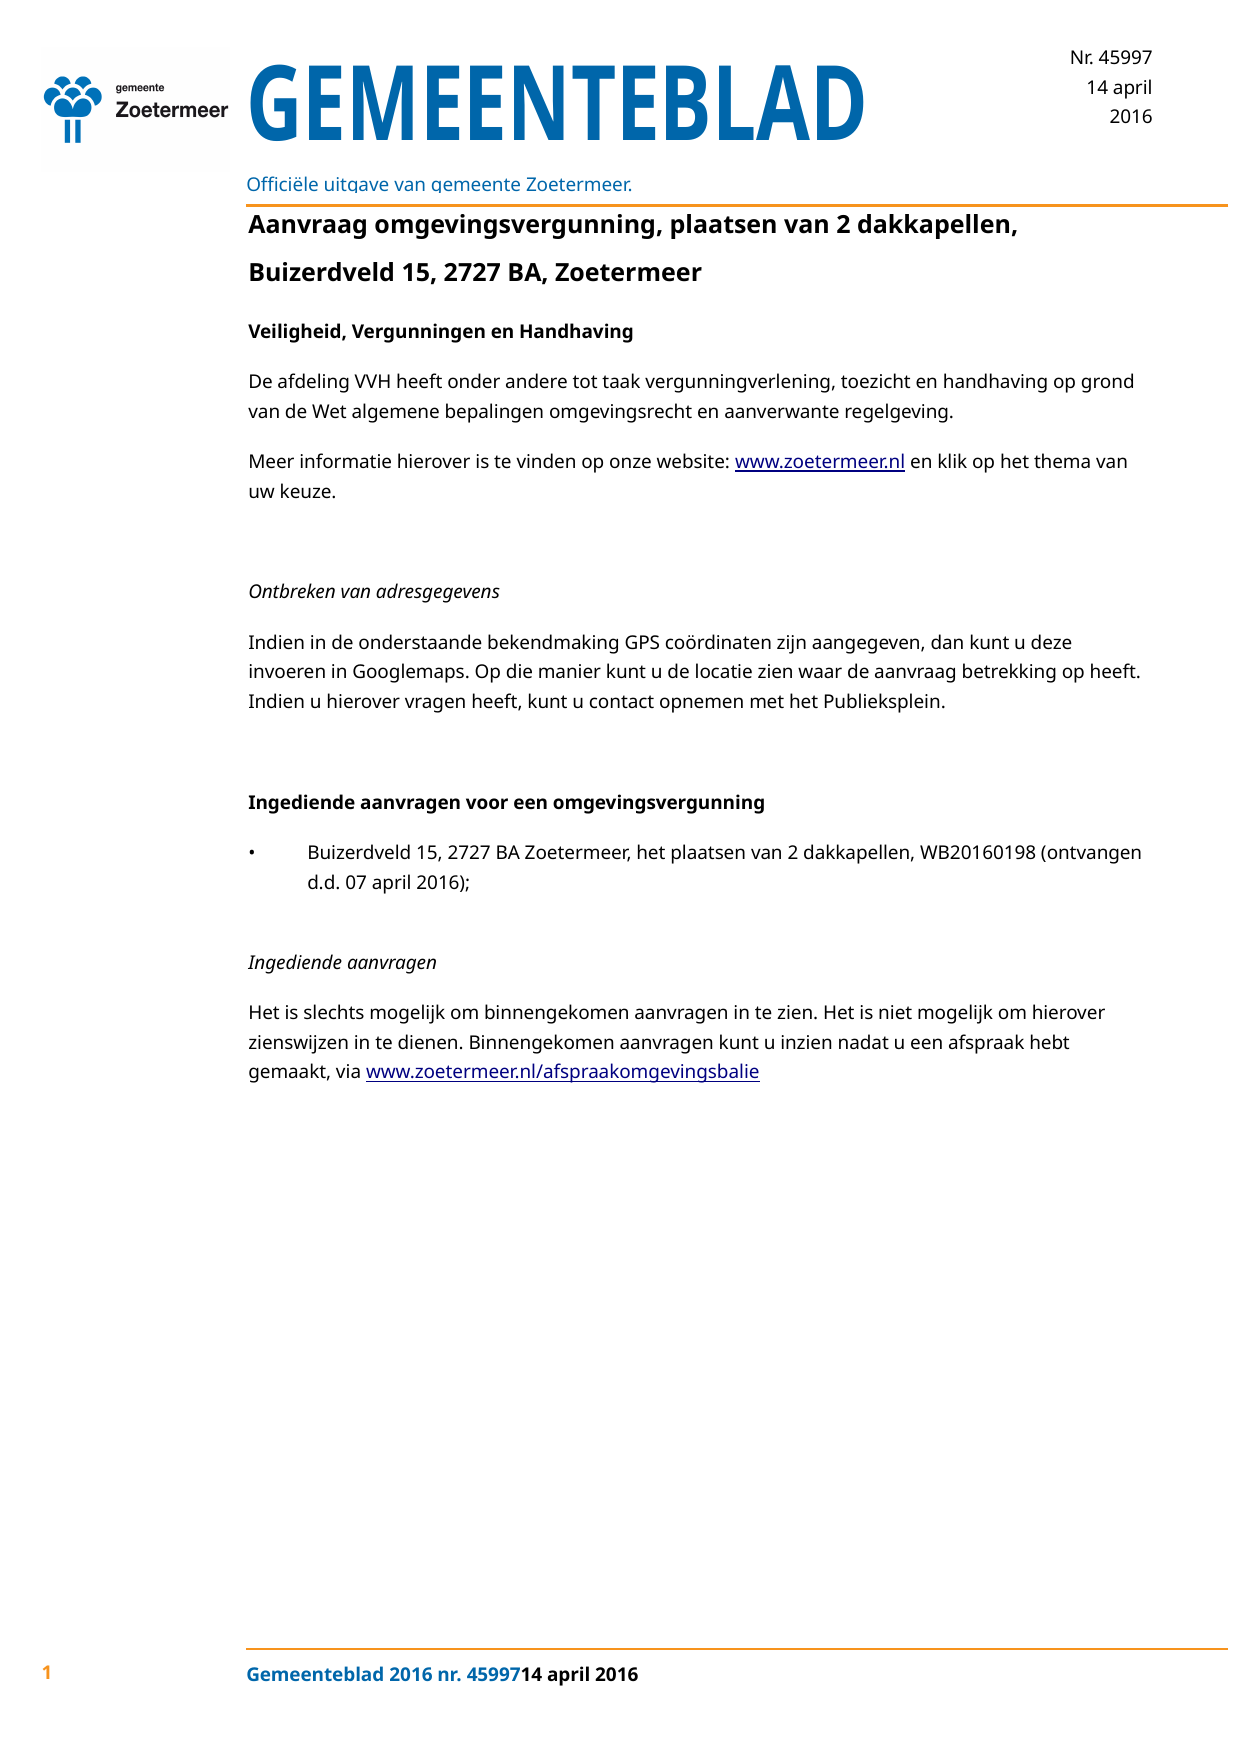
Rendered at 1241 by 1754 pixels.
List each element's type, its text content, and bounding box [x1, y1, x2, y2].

text Ontbreken van adresgegevens [248, 579, 1152, 604]
text Ingediende aanvragen [248, 949, 1152, 975]
text Veiligheid, Vergunningen en Handhaving [248, 318, 1152, 344]
text Aanvraag omgevingsvergunning, plaatsen van 2 dakkapellen, Buizerdveld 15, 2727 BA, Zoetermeer [248, 207, 1152, 288]
text Indien in de onderstaande bekendmaking GPS coördinaten zijn aangegeven, dan kunt u deze invoeren in Googlemaps. Op die manier kunt u de locatie zien waar de aanvraag betrekking op heeft. Indien u hierover vragen heeft, kunt u contact opnemen met het Publieksplein. [248, 629, 1152, 714]
list Buizerdveld 15, 2727 BA Zoetermeer, het plaatsen van 2 dakkapellen, WB20160198 (ontvangen d.d. 07 april 2016); [248, 839, 1152, 895]
text Meer informatie hierover is te vinden op onze website: www.zoetermeer.nl en klik op het thema van uw keuze. [248, 448, 1152, 504]
text De afdeling VVH heeft onder andere tot taak vergunningverlening, toezicht en handhaving op grond van de Wet algemene bepalingen omgevingsrecht en aanverwante regelgeving. [248, 368, 1152, 424]
text Ingediende aanvragen voor een omgevingsvergunning [248, 789, 1152, 815]
picture [41, 47, 231, 172]
text Het is slechts mogelijk om binnengekomen aanvragen in te zien. Het is niet mogelijk om hierover zienswijzen in te dienen. Binnengekomen aanvragen kunt u inzien nadat u een afspraak hebt gemaakt, via www.zoetermeer.nl/afspraakomgevingsbalie [248, 999, 1152, 1084]
